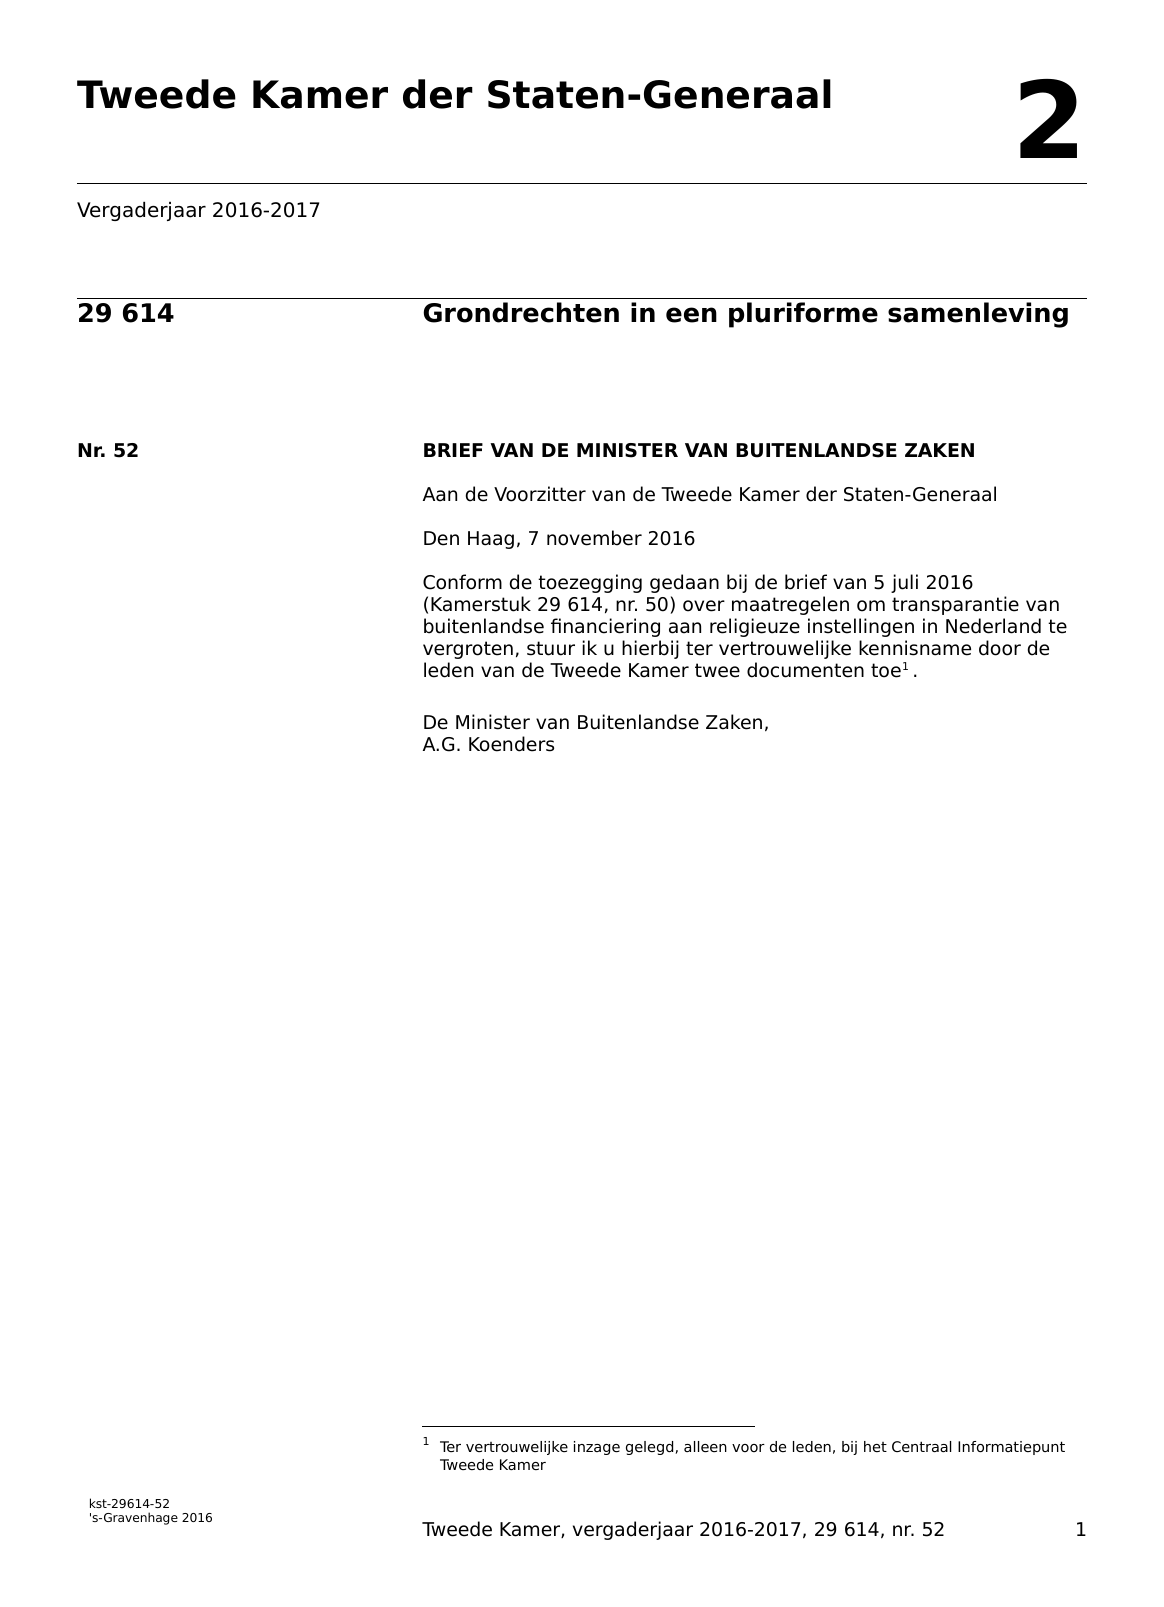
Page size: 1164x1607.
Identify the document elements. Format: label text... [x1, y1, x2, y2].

table_header Tweede Kamer der Staten-Generaal [77, 59, 886, 183]
text De Minister van Buitenlandse Zaken, A.G. Koenders [422, 712, 1087, 756]
text Aan de Voorzitter van de Tweede Kamer der Staten-Generaal [422, 484, 1087, 506]
text Ter vertrouwelijke inzage gelegd, alleen voor de leden, bij het Centraal Informatiepunt Tweede Kamer [422, 1435, 1087, 1474]
text kst-29614-52 [88, 1497, 323, 1511]
table_cell Vergaderjaar 2016-2017 [77, 184, 1087, 298]
text 's-Gravenhage 2016 [88, 1511, 323, 1525]
text Conform de toezegging gedaan bij de brief van 5 juli 2016 (Kamerstuk 29 614, nr. 50) over maatregelen om transparantie van buitenlandse financiering aan religieuze instellingen in Nederland te vergroten, stuur ik u hierbij ter vertrouwelijke kennisname door de leden van de Tweede Kamer twee documenten toe. [422, 572, 1087, 682]
table_header 2 [886, 59, 1087, 183]
subtitle Nr. 52 BRIEF VAN DE MINISTER VAN BUITENLANDSE ZAKEN [77, 440, 1087, 462]
text Den Haag, 7 november 2016 [422, 528, 1087, 550]
subtitle 29 614 Grondrechten in een pluriforme samenleving [77, 299, 1087, 329]
